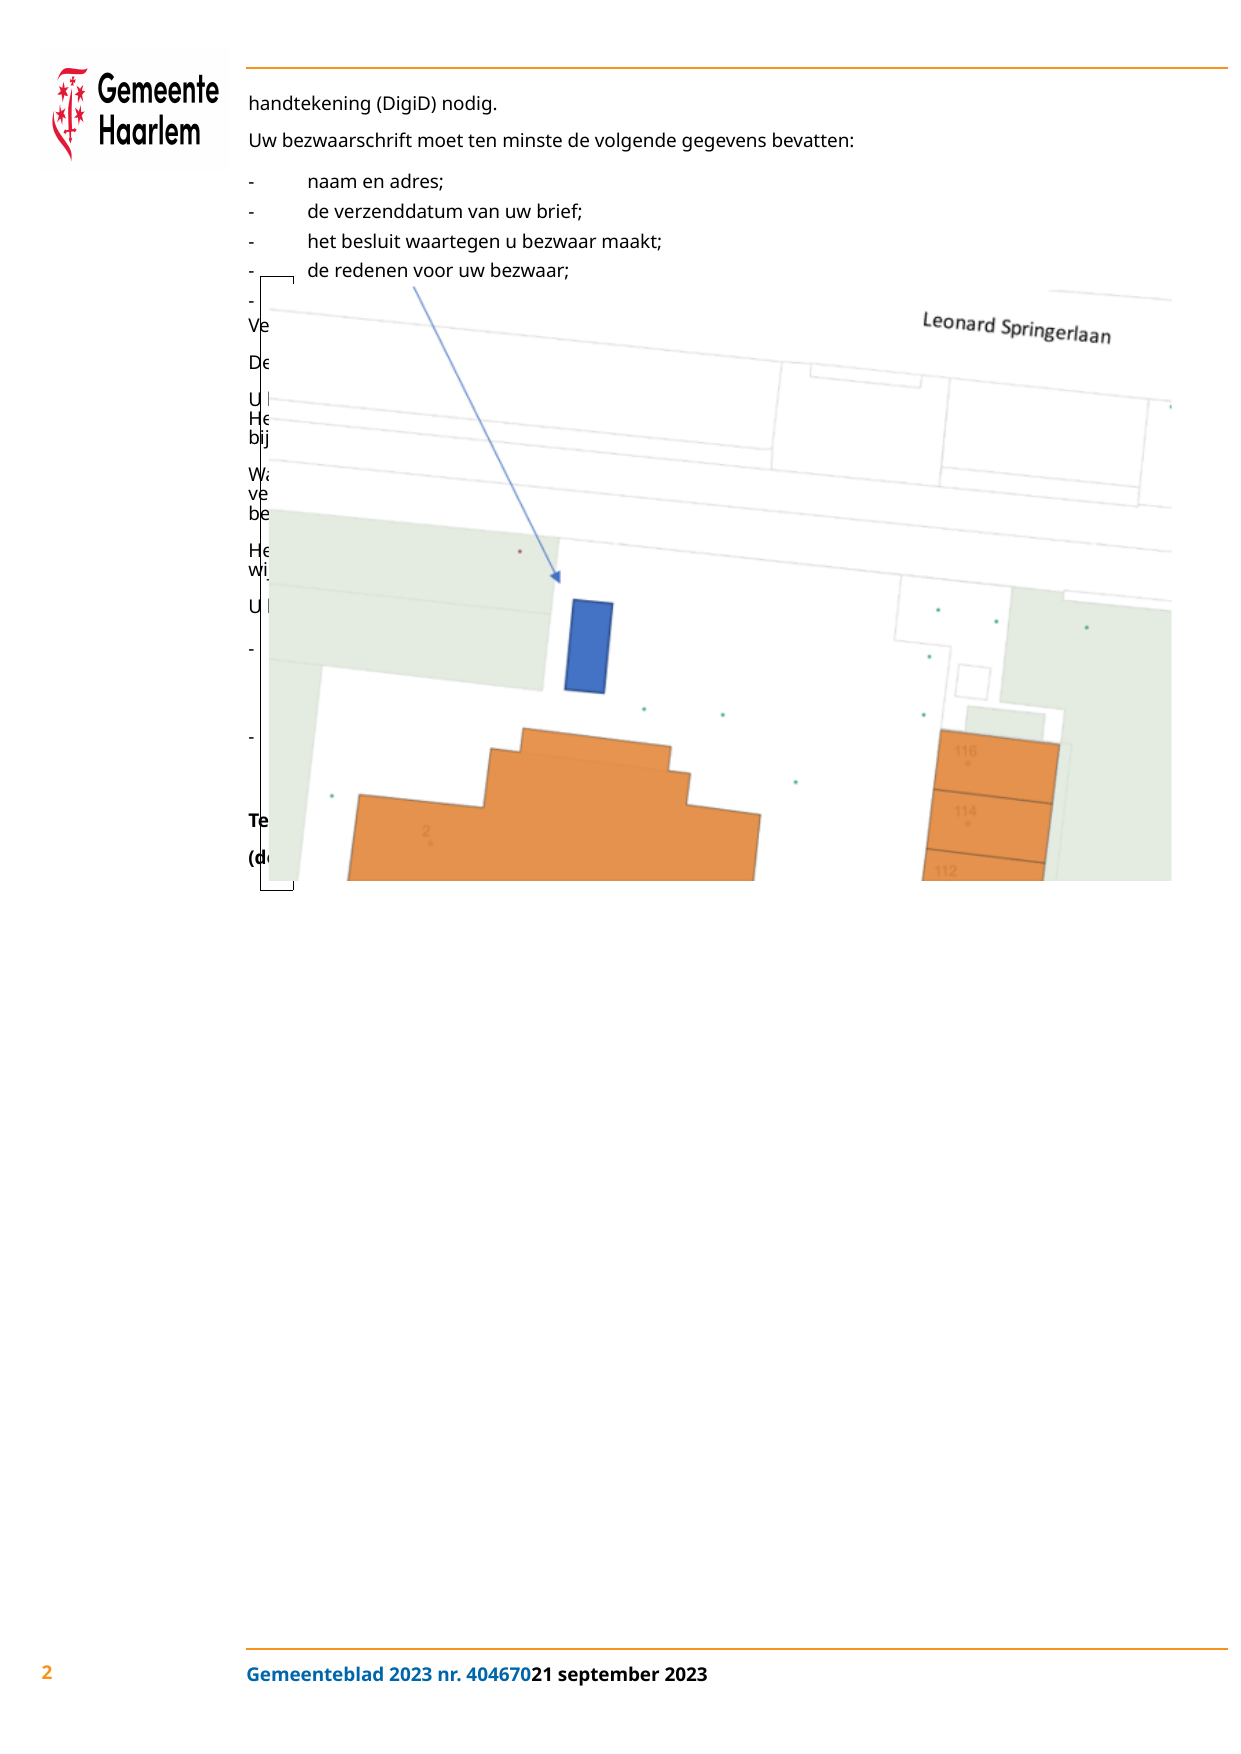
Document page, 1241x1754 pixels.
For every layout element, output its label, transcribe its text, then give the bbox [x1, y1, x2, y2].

text Uw bezwaarschrift moet ten minste de volgende gegevens bevatten: [248, 132, 1152, 151]
list de redenen voor uw bezwaar; [248, 257, 1152, 283]
picture [41, 47, 231, 172]
list de verzenddatum van uw brief; [248, 198, 1152, 224]
text handtekening (DigiD) nodig. [248, 95, 1152, 114]
list het besluit waartegen u bezwaar maakt; [248, 228, 1152, 254]
picture [268, 284, 1173, 881]
list naam en adres; [248, 169, 1152, 194]
